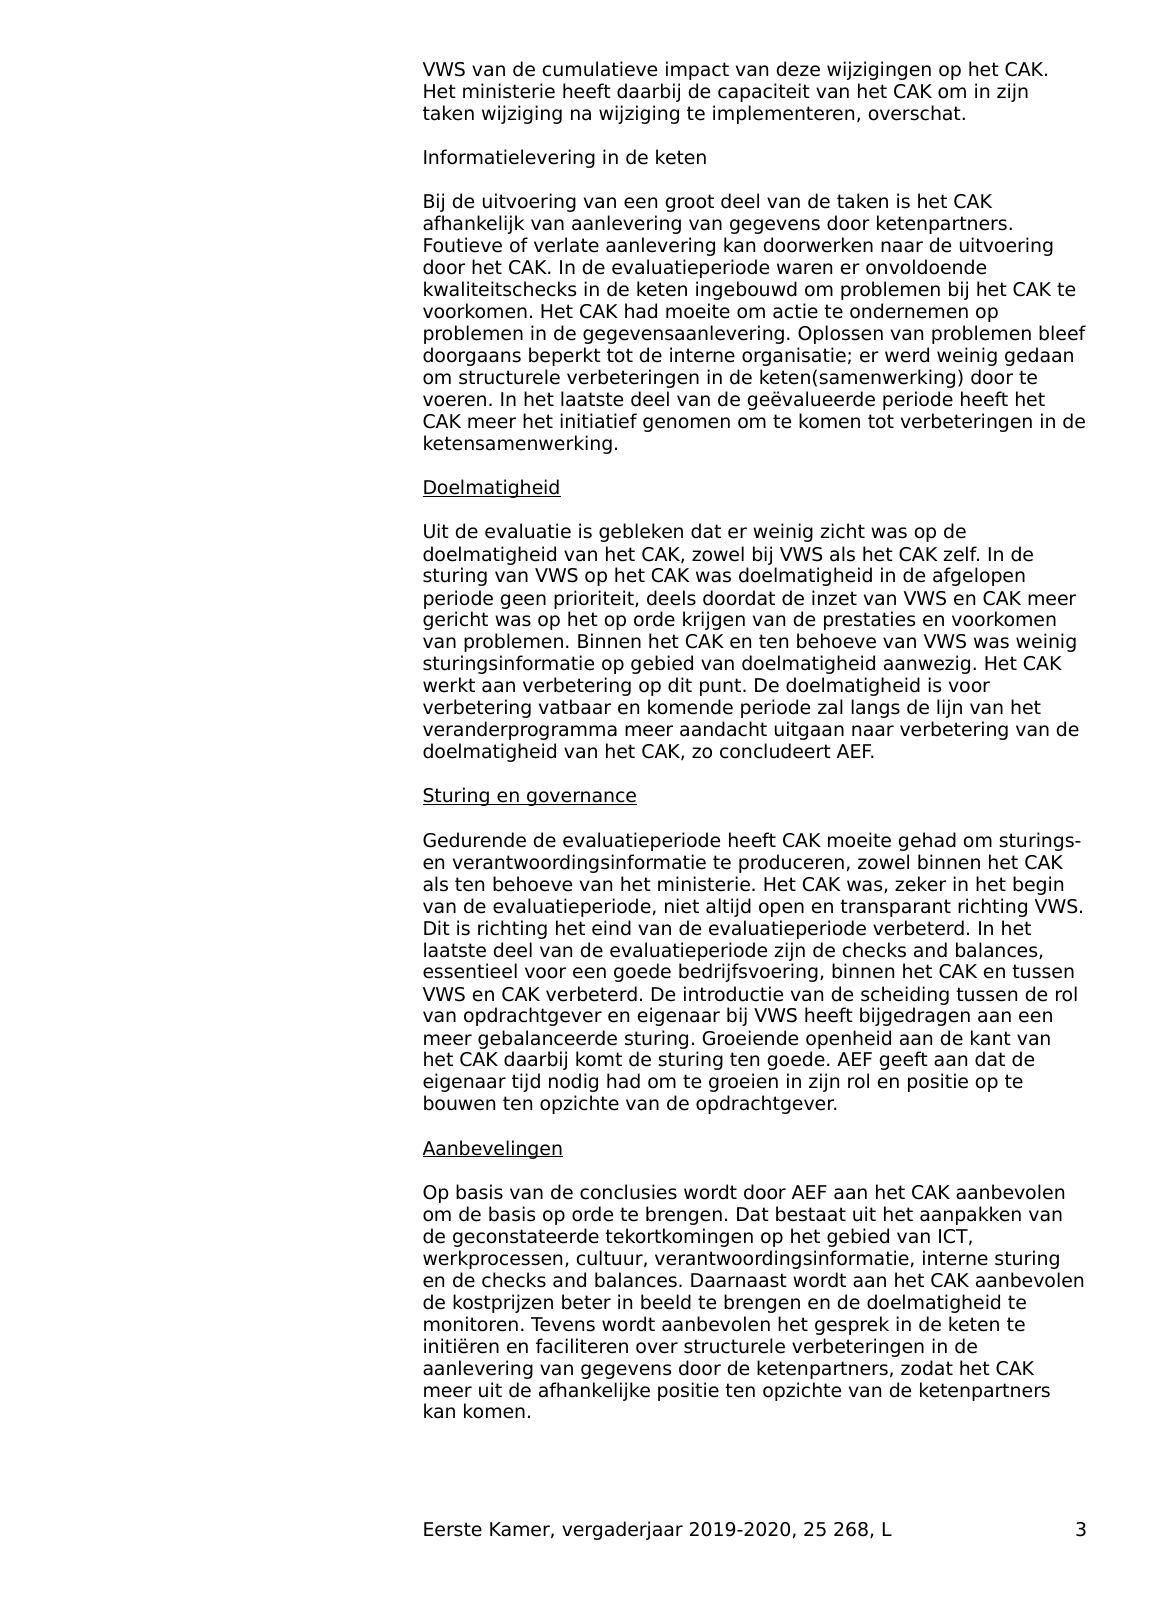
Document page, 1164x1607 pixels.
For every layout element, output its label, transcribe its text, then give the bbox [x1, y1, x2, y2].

subtitle Sturing en governance [422, 785, 1087, 807]
text Gedurende de evaluatieperiode heeft CAK moeite gehad om sturings- en verantwoordingsinformatie te produceren, zowel binnen het CAK als ten behoeve van het ministerie. Het CAK was, zeker in het begin van de evaluatieperiode, niet altijd open en transparant richting VWS. Dit is richting het eind van de evaluatieperiode verbeterd. In het laatste deel van de evaluatieperiode zijn de checks and balances, essentieel voor een goede bedrijfsvoering, binnen het CAK en tussen VWS en CAK verbeterd. De introductie van de scheiding tussen de rol van opdrachtgever en eigenaar bij VWS heeft bijgedragen aan een meer gebalanceerde sturing. Groeiende openheid aan de kant van het CAK daarbij komt de sturing ten goede. AEF geeft aan dat de eigenaar tijd nodig had om te groeien in zijn rol en positie op te bouwen ten opzichte van de opdrachtgever. [422, 829, 1087, 1115]
subtitle Informatielevering in de keten [422, 147, 1087, 169]
subtitle Doelmatigheid [422, 477, 1087, 499]
text Uit de evaluatie is gebleken dat er weinig zicht was op de doelmatigheid van het CAK, zowel bij VWS als het CAK zelf. In de sturing van VWS op het CAK was doelmatigheid in de afgelopen periode geen prioriteit, deels doordat de inzet van VWS en CAK meer gericht was op het op orde krijgen van de prestaties en voorkomen van problemen. Binnen het CAK en ten behoeve van VWS was weinig sturingsinformatie op gebied van doelmatigheid aanwezig. Het CAK werkt aan verbetering op dit punt. De doelmatigheid is voor verbetering vatbaar en komende periode zal langs de lijn van het veranderprogramma meer aandacht uitgaan naar verbetering van de doelmatigheid van het CAK, zo concludeert AEF. [422, 521, 1087, 763]
subtitle Aanbevelingen [422, 1137, 1087, 1159]
text Bij de uitvoering van een groot deel van de taken is het CAK afhankelijk van aanlevering van gegevens door ketenpartners. Foutieve of verlate aanlevering kan doorwerken naar de uitvoering door het CAK. In de evaluatieperiode waren er onvoldoende kwaliteitschecks in de keten ingebouwd om problemen bij het CAK te voorkomen. Het CAK had moeite om actie te ondernemen op problemen in de gegevensaanlevering. Oplossen van problemen bleef doorgaans beperkt tot de interne organisatie; er werd weinig gedaan om structurele verbeteringen in de keten(samenwerking) door te voeren. In het laatste deel van de geëvalueerde periode heeft het CAK meer het initiatief genomen om te komen tot verbeteringen in de ketensamenwerking. [422, 191, 1087, 455]
text Op basis van de conclusies wordt door AEF aan het CAK aanbevolen om de basis op orde te brengen. Dat bestaat uit het aanpakken van de geconstateerde tekortkomingen op het gebied van ICT, werkprocessen, cultuur, verantwoordingsinformatie, interne sturing en de checks and balances. Daarnaast wordt aan het CAK aanbevolen de kostprijzen beter in beeld te brengen en de doelmatigheid te monitoren. Tevens wordt aanbevolen het gesprek in de keten te initiëren en faciliteren over structurele verbeteringen in de aanlevering van gegevens door de ketenpartners, zodat het CAK meer uit de afhankelijke positie ten opzichte van de ketenpartners kan komen. [422, 1182, 1087, 1423]
text VWS van de cumulatieve impact van deze wijzigingen op het CAK. Het ministerie heeft daarbij de capaciteit van het CAK om in zijn taken wijziging na wijziging te implementeren, overschat. [422, 59, 1087, 125]
